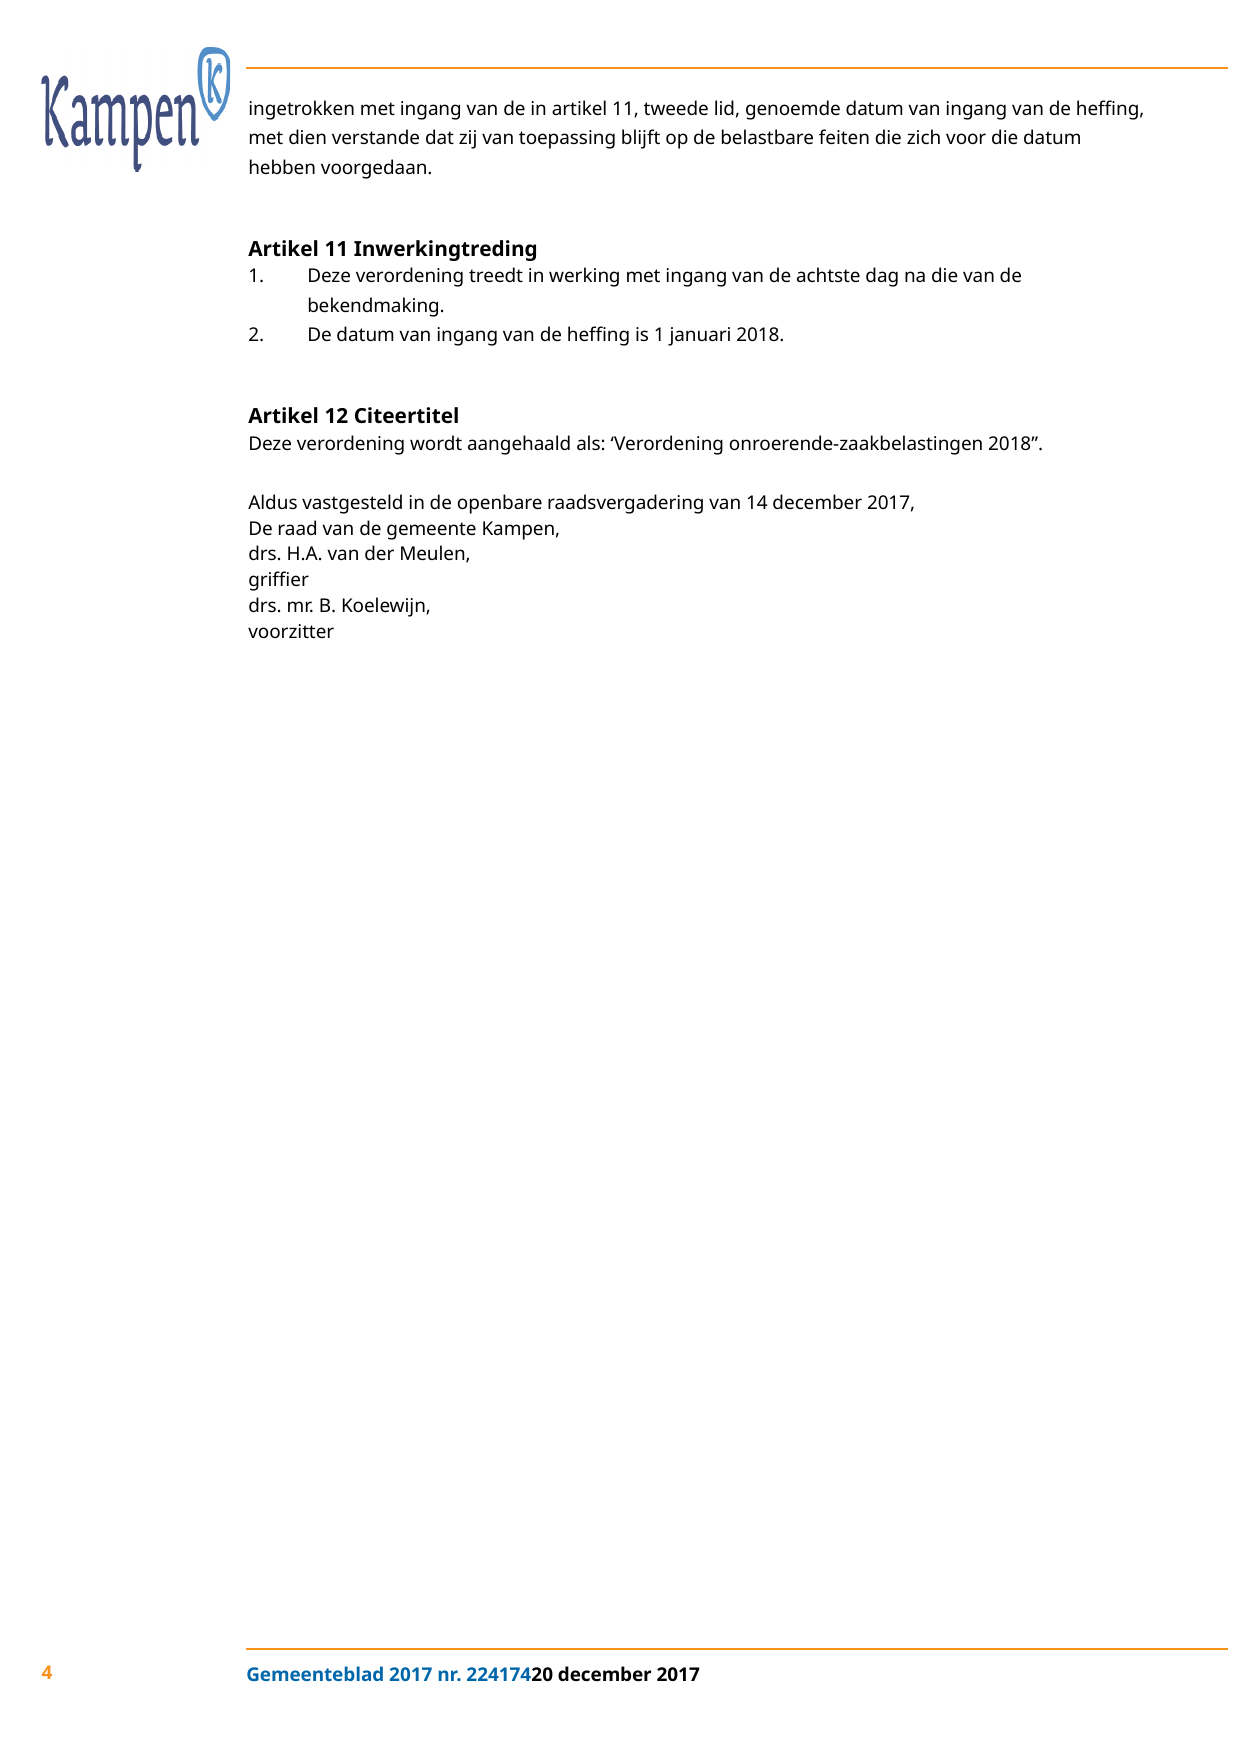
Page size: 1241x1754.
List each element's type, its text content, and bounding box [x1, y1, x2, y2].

text drs. H.A. van der Meulen, [248, 541, 1152, 566]
text Deze verordening wordt aangehaald als: ‘Verordening onroerende-zaakbelastingen 2018”. [248, 430, 1152, 456]
text voorzitter [248, 618, 1152, 643]
text drs. mr. B. Koelewijn, [248, 592, 1152, 618]
list Deze verordening treedt in werking met ingang van de achtste dag na die van de bekendmaking. [248, 262, 1152, 318]
picture [41, 47, 231, 172]
list De datum van ingang van de heffing is 1 januari 2018. [248, 322, 1152, 347]
text Artikel 11 Inwerkingtreding [248, 234, 1152, 262]
text De raad van de gemeente Kampen, [248, 515, 1152, 541]
text ingetrokken met ingang van de in artikel 11, tweede lid, genoemde datum van ingang van de heffing, met dien verstande dat zij van toepassing blijft op de belastbare feiten die zich voor die datum hebben voorgedaan. [248, 95, 1152, 180]
text Aldus vastgesteld in de openbare raadsvergadering van 14 december 2017, [248, 489, 1152, 515]
text Artikel 12 Citeertitel [248, 402, 1152, 430]
text griffier [248, 566, 1152, 592]
